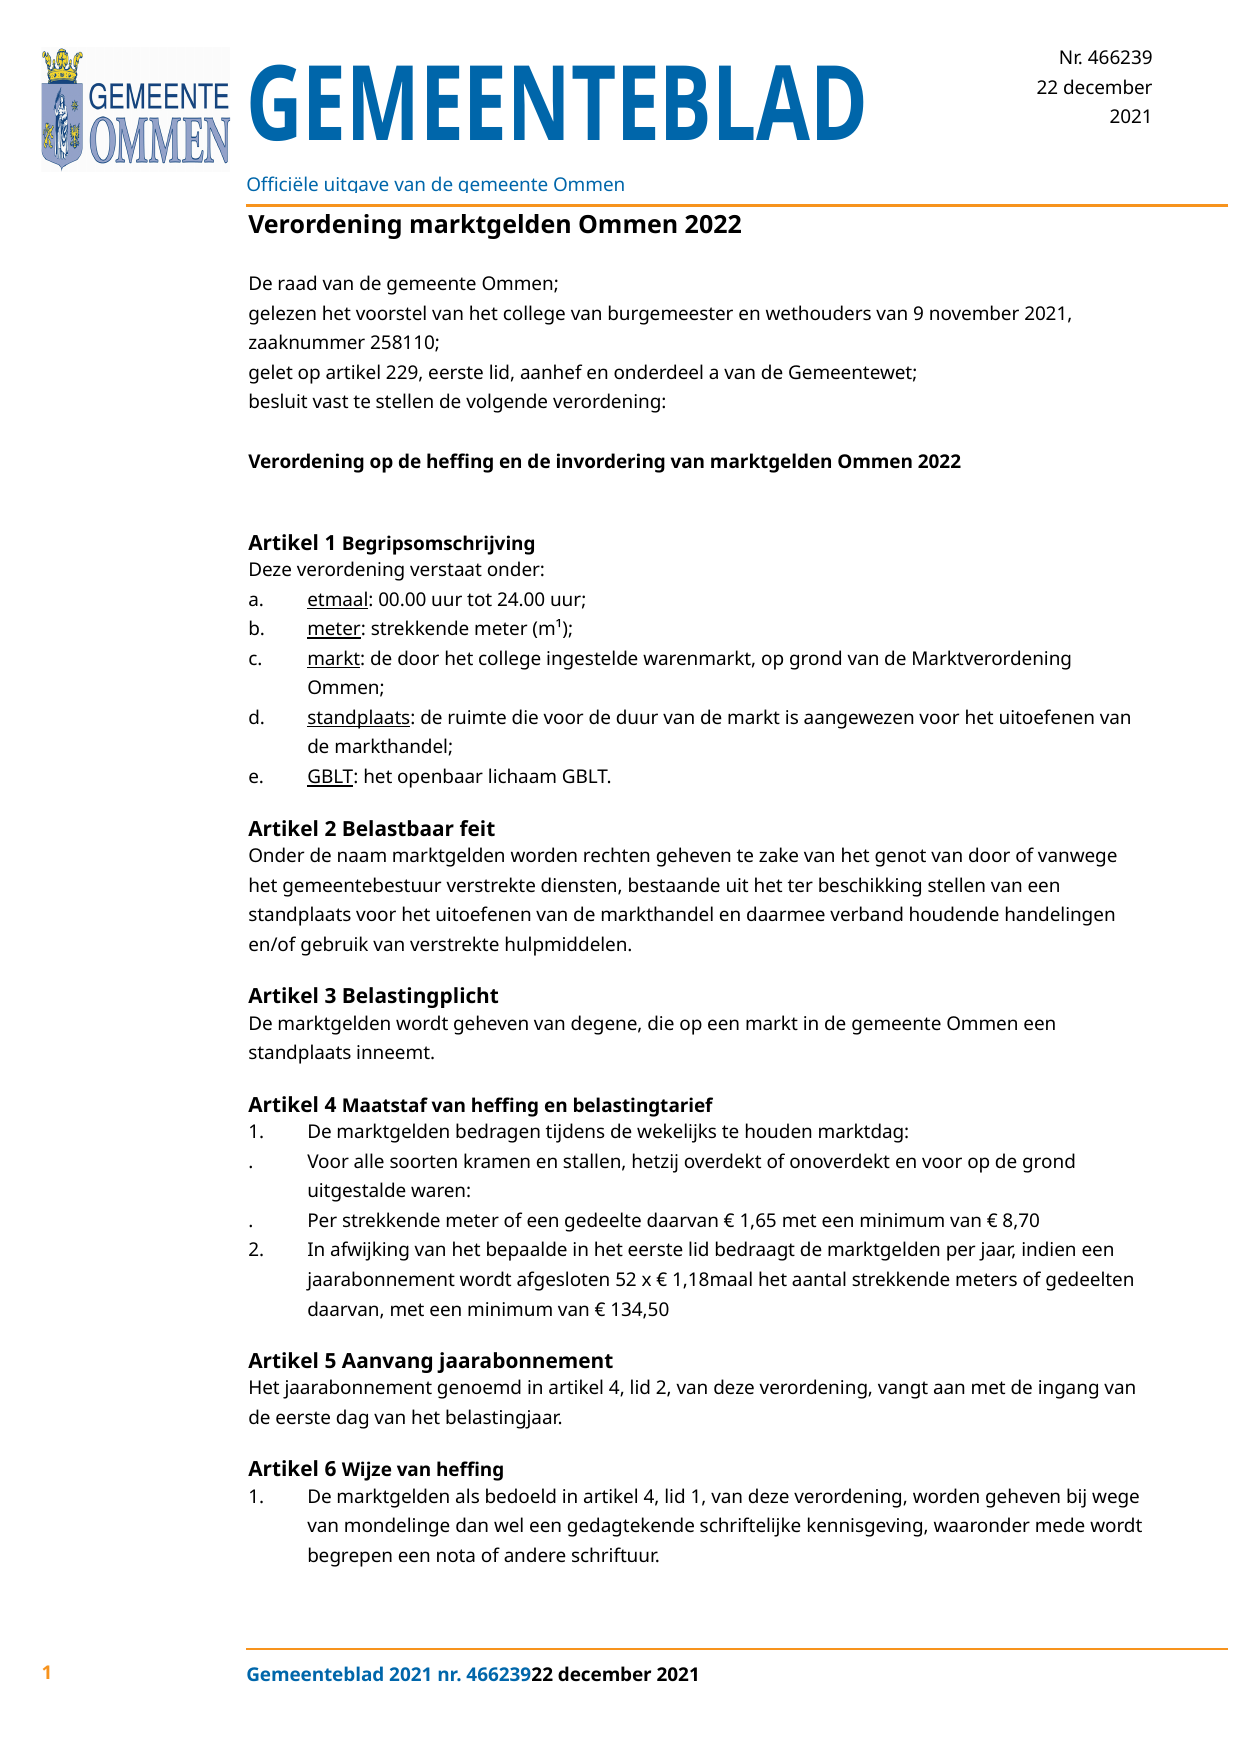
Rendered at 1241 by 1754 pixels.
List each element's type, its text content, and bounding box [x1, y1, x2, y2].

text De raad van de gemeente Ommen; [248, 270, 1152, 296]
text Artikel 6 Wijze van heffing [248, 1454, 1152, 1483]
text Artikel 4 Maatstaf van heffing en belastingtarief [248, 1090, 1152, 1118]
text Deze verordening verstaat onder: [248, 556, 1152, 582]
list De marktgelden bedragen tijdens de wekelijks te houden marktdag: [248, 1118, 1152, 1144]
list Per strekkende meter of een gedeelte daarvan € 1,65 met een minimum van € 8,70 [248, 1207, 1152, 1233]
list GBLT: het openbaar lichaam GBLT. [248, 763, 1152, 789]
text Artikel 5 Aanvang jaarabonnement [248, 1346, 1152, 1374]
list markt: de door het college ingestelde warenmarkt, op grond van de Marktverordening Ommen; [248, 645, 1152, 700]
text Artikel 3 Belastingplicht [248, 981, 1152, 1010]
list etmaal: 00.00 uur tot 24.00 uur; [248, 586, 1152, 612]
list Voor alle soorten kramen en stallen, hetzij overdekt of onoverdekt en voor op de grond uitgestalde waren: [248, 1148, 1152, 1203]
text gelet op artikel 229, eerste lid, aanhef en onderdeel a van de Gemeentewet; [248, 359, 1152, 385]
text Verordening op de heffing en de invordering van marktgelden Ommen 2022 [248, 448, 1152, 473]
list De marktgelden als bedoeld in artikel 4, lid 1, van deze verordening, worden geheven bij wege van mondelinge dan wel een gedagtekende schriftelijke kennisgeving, waaronder mede wordt begrepen een nota of andere schriftuur. [248, 1483, 1152, 1568]
list meter: strekkende meter (m¹); [248, 615, 1152, 641]
text Artikel 2 Belastbaar feit [248, 814, 1152, 842]
text Onder de naam marktgelden worden rechten geheven te zake van het genot van door of vanwege het gemeentebestuur verstrekte diensten, bestaande uit het ter beschikking stellen van een standplaats voor het uitoefenen van de markthandel en daarmee verband houdende handelingen en/of gebruik van verstrekte hulpmiddelen. [248, 842, 1152, 957]
picture [41, 47, 231, 172]
text gelezen het voorstel van het college van burgemeester en wethouders van 9 november 2021, zaaknummer 258110; [248, 300, 1152, 355]
text Het jaarabonnement genoemd in artikel 4, lid 2, van deze verordening, vangt aan met de ingang van de eerste dag van het belastingjaar. [248, 1374, 1152, 1430]
list standplaats: de ruimte die voor de duur van de markt is aangewezen voor het uitoefenen van de markthandel; [248, 704, 1152, 759]
text besluit vast te stellen de volgende verordening: [248, 389, 1152, 414]
text Artikel 1 Begripsomschrijving [248, 528, 1152, 556]
text De marktgelden wordt geheven van degene, die op een markt in de gemeente Ommen een standplaats inneemt. [248, 1010, 1152, 1065]
text Verordening marktgelden Ommen 2022 [248, 207, 1152, 241]
list In afwijking van het bepaalde in het eerste lid bedraagt de marktgelden per jaar, indien een jaarabonnement wordt afgesloten 52 x € 1,18maal het aantal strekkende meters of gedeelten daarvan, met een minimum van € 134,50 [248, 1237, 1152, 1321]
